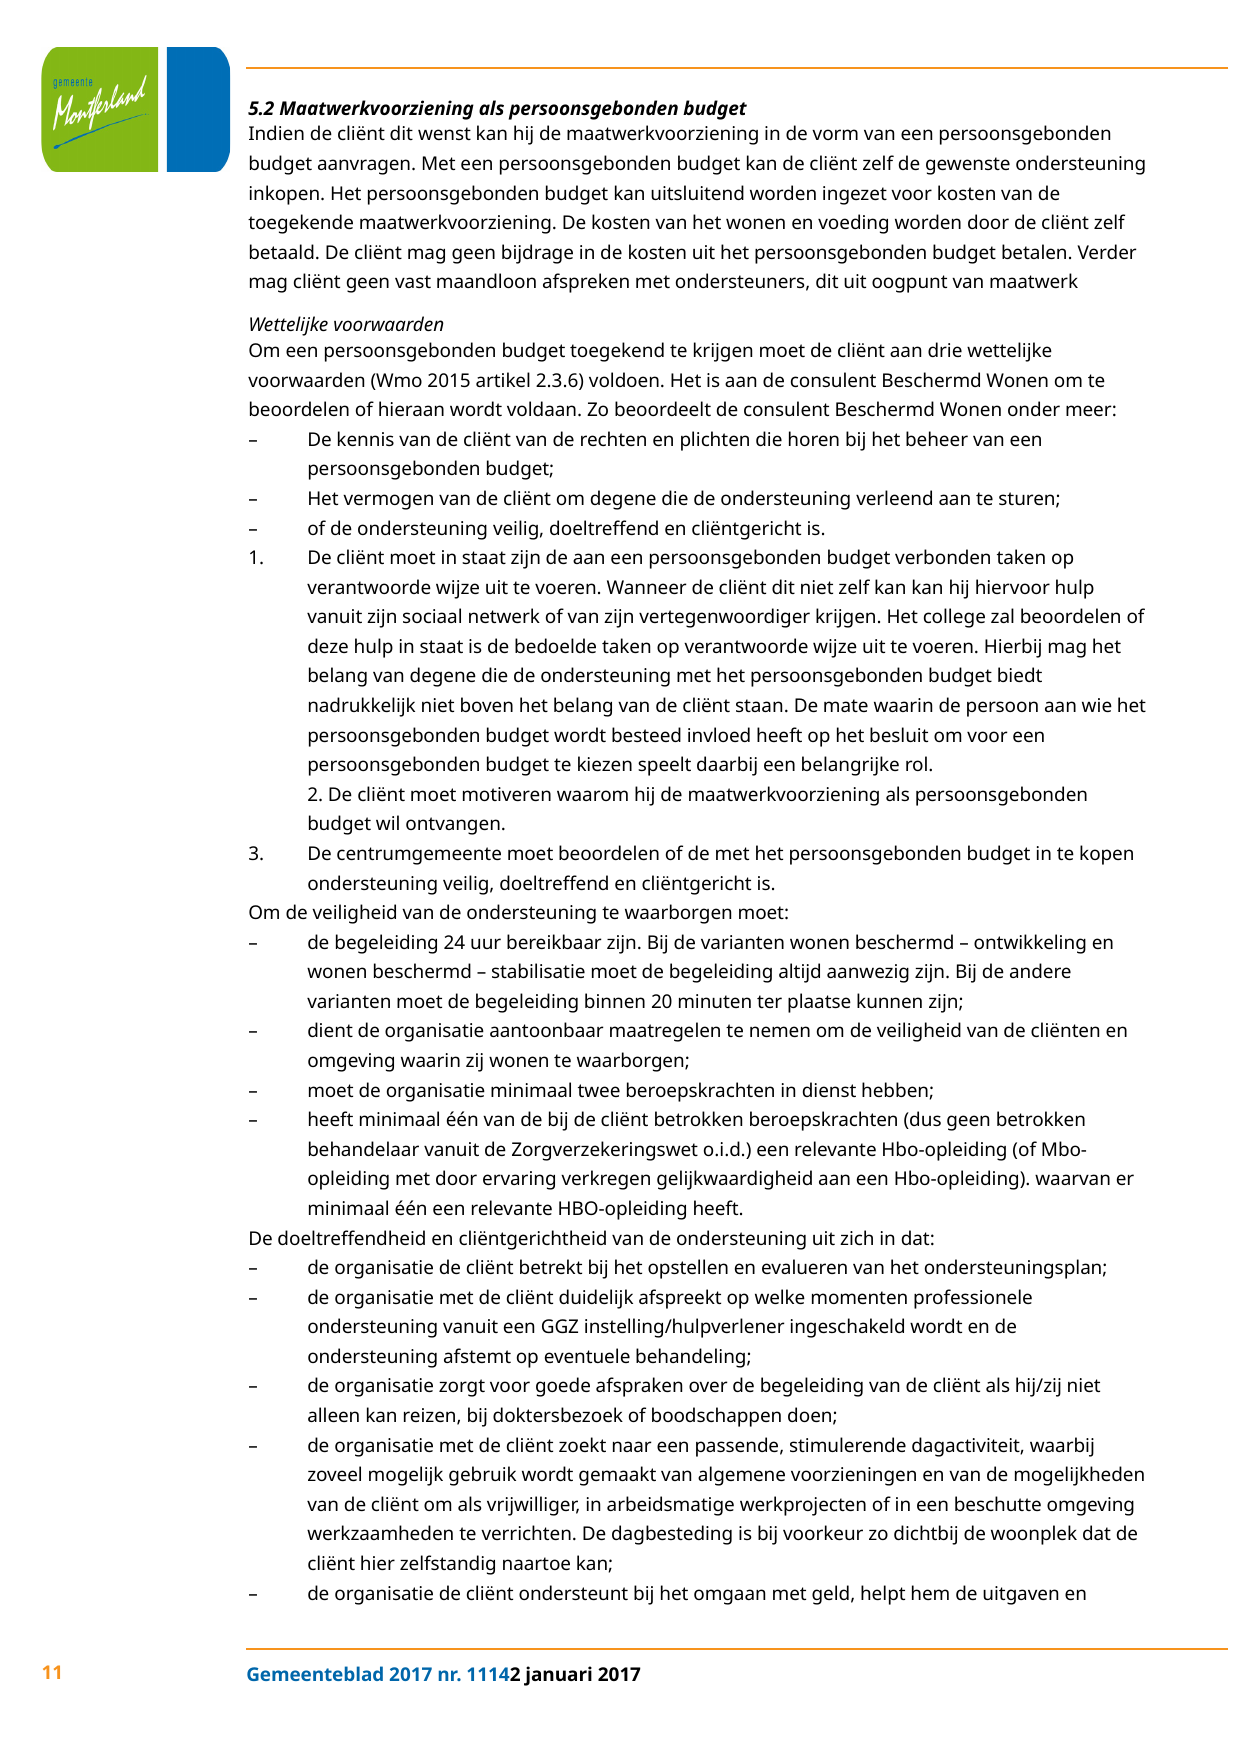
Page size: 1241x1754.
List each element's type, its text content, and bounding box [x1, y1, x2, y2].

list Het vermogen van de cliënt om degene die de ondersteuning verleend aan te sturen; [248, 485, 1152, 511]
text Om de veiligheid van de ondersteuning te waarborgen moet: [248, 899, 1152, 925]
list dient de organisatie aantoonbaar maatregelen te nemen om de veiligheid van de cliënten en omgeving waarin zij wonen te waarborgen; [248, 1018, 1152, 1073]
text 5.2 Maatwerkvoorziening als persoonsgebonden budget [248, 95, 1152, 121]
text Om een persoonsgebonden budget toegekend te krijgen moet de cliënt aan drie wettelijke voorwaarden (Wmo 2015 artikel 2.3.6) voldoen. Het is aan de consulent Beschermd Wonen om te beoordelen of hieraan wordt voldaan. Zo beoordeelt de consulent Beschermd Wonen onder meer: [248, 337, 1152, 422]
list de organisatie met de cliënt zoekt naar een passende, stimulerende dagactiviteit, waarbij zoveel mogelijk gebruik wordt gemaakt van algemene voorzieningen en van de mogelijkheden van de cliënt om als vrijwilliger, in arbeidsmatige werkprojecten of in een beschutte omgeving werkzaamheden te verrichten. De dagbesteding is bij voorkeur zo dichtbij de woonplek dat de cliënt hier zelfstandig naartoe kan; [248, 1432, 1152, 1576]
list de organisatie de cliënt betrekt bij het opstellen en evalueren van het ondersteuningsplan; [248, 1254, 1152, 1280]
list de begeleiding 24 uur bereikbaar zijn. Bij de varianten wonen beschermd – ontwikkeling en wonen beschermd – stabilisatie moet de begeleiding altijd aanwezig zijn. Bij de andere varianten moet de begeleiding binnen 20 minuten ter plaatse kunnen zijn; [248, 929, 1152, 1014]
list De cliënt moet in staat zijn de aan een persoonsgebonden budget verbonden taken op verantwoorde wijze uit te voeren. Wanneer de cliënt dit niet zelf kan kan hij hiervoor hulp vanuit zijn sociaal netwerk of van zijn vertegenwoordiger krijgen. Het college zal beoordelen of deze hulp in staat is de bedoelde taken op verantwoorde wijze uit te voeren. Hierbij mag het belang van degene die de ondersteuning met het persoonsgebonden budget biedt nadrukkelijk niet boven het belang van de cliënt staan. De mate waarin de persoon aan wie het persoonsgebonden budget wordt besteed invloed heeft op het besluit om voor een persoonsgebonden budget te kiezen speelt daarbij een belangrijke rol. [248, 544, 1152, 777]
list moet de organisatie minimaal twee beroepskrachten in dienst hebben; [248, 1077, 1152, 1103]
picture [41, 47, 231, 172]
list de organisatie zorgt voor goede afspraken over de begeleiding van de cliënt als hij/zij niet alleen kan reizen, bij doktersbezoek of boodschappen doen; [248, 1373, 1152, 1428]
list De centrumgemeente moet beoordelen of de met het persoonsgebonden budget in te kopen ondersteuning veilig, doeltreffend en cliëntgericht is. [248, 840, 1152, 896]
list heeft minimaal één van de bij de cliënt betrokken beroepskrachten (dus geen betrokken behandelaar vanuit de Zorgverzekeringswet o.i.d.) een relevante Hbo-opleiding (of Mbo-opleiding met door ervaring verkregen gelijkwaardigheid aan een Hbo-opleiding). waarvan er minimaal één een relevante HBO-opleiding heeft. [248, 1106, 1152, 1221]
text De doeltreffendheid en cliëntgerichtheid van de ondersteuning uit zich in dat: [248, 1225, 1152, 1251]
list De kennis van de cliënt van de rechten en plichten die horen bij het beheer van een persoonsgebonden budget; [248, 426, 1152, 481]
list 2. De cliënt moet motiveren waarom hij de maatwerkvoorziening als persoonsgebonden budget wil ontvangen. [248, 781, 1152, 836]
list of de ondersteuning veilig, doeltreffend en cliëntgericht is. [248, 515, 1152, 541]
text Wettelijke voorwaarden [248, 312, 1152, 337]
text Indien de cliënt dit wenst kan hij de maatwerkvoorziening in de vorm van een persoonsgebonden budget aanvragen. Met een persoonsgebonden budget kan de cliënt zelf de gewenste ondersteuning inkopen. Het persoonsgebonden budget kan uitsluitend worden ingezet voor kosten van de toegekende maatwerkvoorziening. De kosten van het wonen en voeding worden door de cliënt zelf betaald. De cliënt mag geen bijdrage in de kosten uit het persoonsgebonden budget betalen. Verder mag cliënt geen vast maandloon afspreken met ondersteuners, dit uit oogpunt van maatwerk [248, 121, 1152, 294]
list de organisatie de cliënt ondersteunt bij het omgaan met geld, helpt hem de uitgaven en [248, 1580, 1152, 1606]
list de organisatie met de cliënt duidelijk afspreekt op welke momenten professionele ondersteuning vanuit een GGZ instelling/hulpverlener ingeschakeld wordt en de ondersteuning afstemt op eventuele behandeling; [248, 1284, 1152, 1369]
